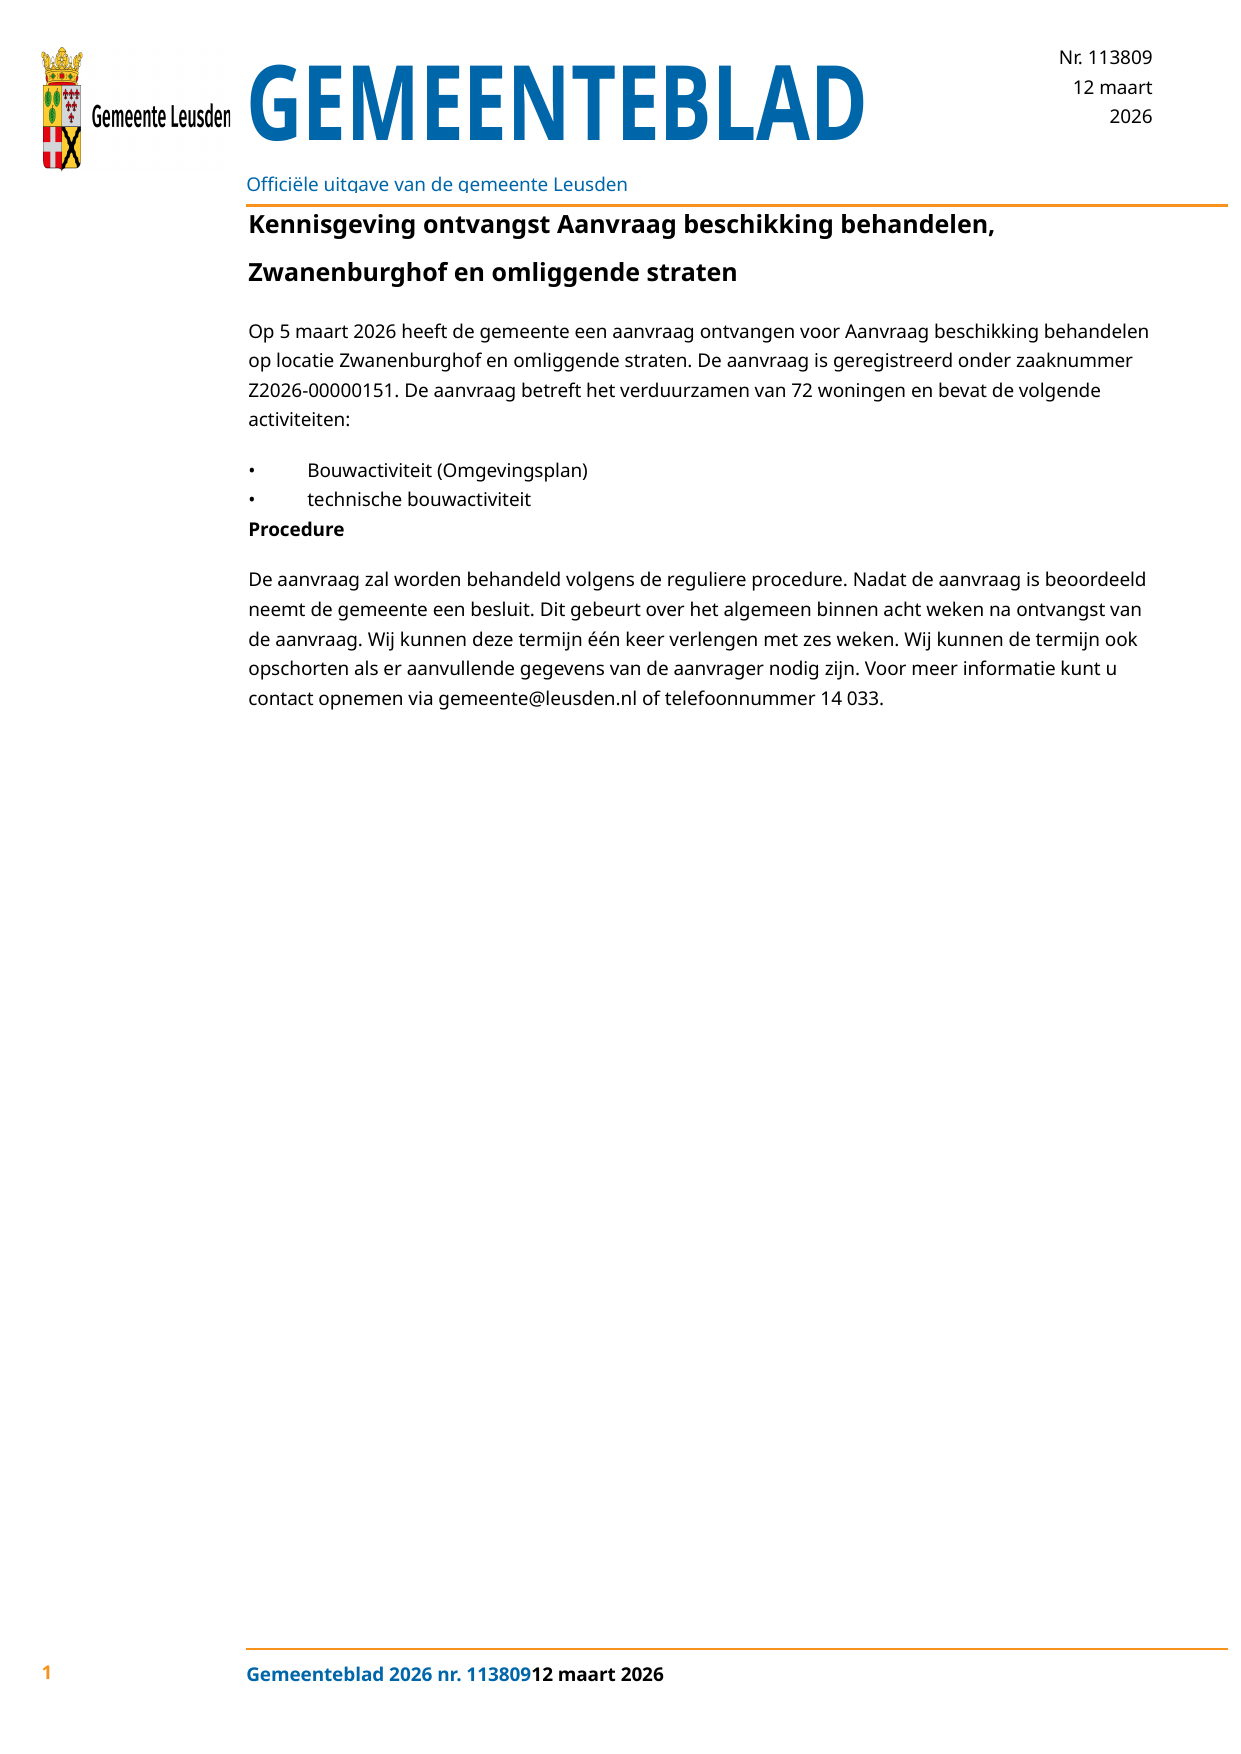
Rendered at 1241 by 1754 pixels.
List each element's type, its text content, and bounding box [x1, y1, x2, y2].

text Procedure [248, 516, 1152, 542]
text Kennisgeving ontvangst Aanvraag beschikking behandelen, Zwanenburghof en omliggende straten [248, 207, 1152, 288]
text De aanvraag zal worden behandeld volgens de reguliere procedure. Nadat de aanvraag is beoordeeld neemt de gemeente een besluit. Dit gebeurt over het algemeen binnen acht weken na ontvangst van de aanvraag. Wij kunnen deze termijn één keer verlengen met zes weken. Wij kunnen de termijn ook opschorten als er aanvullende gegevens van de aanvrager nodig zijn. Voor meer informatie kunt u contact opnemen via gemeente@leusden.nl of telefoonnummer 14 033. [248, 567, 1152, 711]
picture [41, 47, 231, 172]
text Op 5 maart 2026 heeft de gemeente een aanvraag ontvangen voor Aanvraag beschikking behandelen op locatie Zwanenburghof en omliggende straten. De aanvraag is geregistreerd onder zaaknummer Z2026-00000151. De aanvraag betreft het verduurzamen van 72 woningen en bevat de volgende activiteiten: [248, 318, 1152, 432]
list Bouwactiviteit (Omgevingsplan) [248, 457, 1152, 483]
list technische bouwactiviteit [248, 487, 1152, 512]
